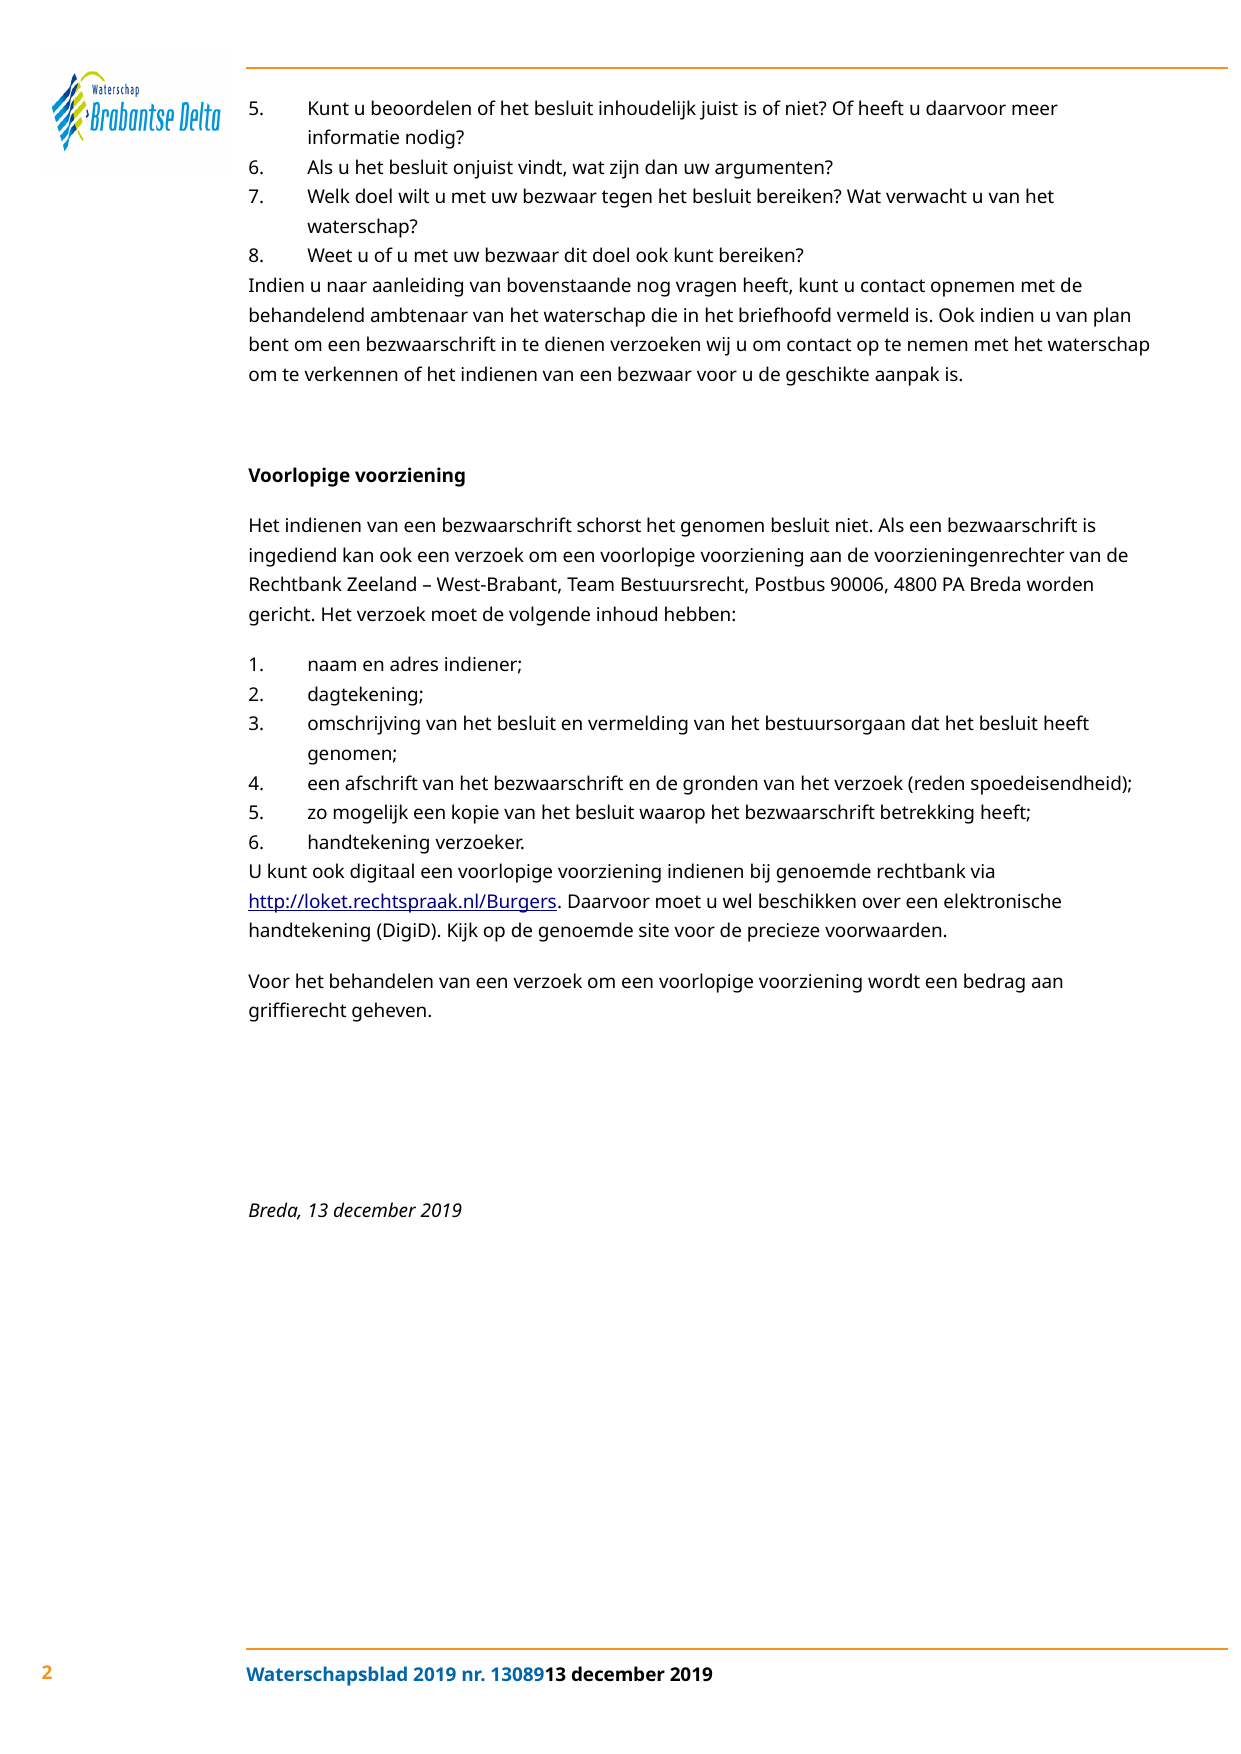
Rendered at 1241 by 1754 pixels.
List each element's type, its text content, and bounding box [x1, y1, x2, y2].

text U kunt ook digitaal een voorlopige voorziening indienen bij genoemde rechtbank via http://loket.rechtspraak.nl/Burgers. Daarvoor moet u wel beschikken over een elektronische handtekening (DigiD). Kijk op de genoemde site voor de precieze voorwaarden. [248, 858, 1152, 943]
text Voorlopige voorziening [248, 462, 1152, 488]
list omschrijving van het besluit en vermelding van het bestuursorgaan dat het besluit heeft genomen; [248, 711, 1152, 766]
list Weet u of u met uw bezwaar dit doel ook kunt bereiken? [248, 243, 1152, 268]
text Indien u naar aanleiding van bovenstaande nog vragen heeft, kunt u contact opnemen met de behandelend ambtenaar van het waterschap die in het briefhoofd vermeld is. Ook indien u van plan bent om een bezwaarschrift in te dienen verzoeken wij u om contact op te nemen met het waterschap om te verkennen of het indienen van een bezwaar voor u de geschikte aanpak is. [248, 272, 1152, 387]
text Breda, 13 december 2019 [248, 1197, 1152, 1222]
list een afschrift van het bezwaarschrift en de gronden van het verzoek (reden spoedeisendheid); [248, 770, 1152, 796]
list Kunt u beoordelen of het besluit inhoudelijk juist is of niet? Of heeft u daarvoor meer informatie nodig? [248, 95, 1152, 150]
picture [41, 47, 231, 172]
list Welk doel wilt u met uw bezwaar tegen het besluit bereiken? Wat verwacht u van het waterschap? [248, 183, 1152, 239]
text Het indienen van een bezwaarschrift schorst het genomen besluit niet. Als een bezwaarschrift is ingediend kan ook een verzoek om een voorlopige voorziening aan de voorzieningenrechter van de Rechtbank Zeeland – West-Brabant, Team Bestuursrecht, Postbus 90006, 4800 PA Breda worden gericht. Het verzoek moet de volgende inhoud hebben: [248, 512, 1152, 627]
list handtekening verzoeker. [248, 829, 1152, 855]
list Als u het besluit onjuist vindt, wat zijn dan uw argumenten? [248, 154, 1152, 180]
list dagtekening; [248, 681, 1152, 707]
list naam en adres indiener; [248, 651, 1152, 677]
list zo mogelijk een kopie van het besluit waarop het bezwaarschrift betrekking heeft; [248, 799, 1152, 825]
text Voor het behandelen van een verzoek om een voorlopige voorziening wordt een bedrag aan griffierecht geheven. [248, 968, 1152, 1023]
